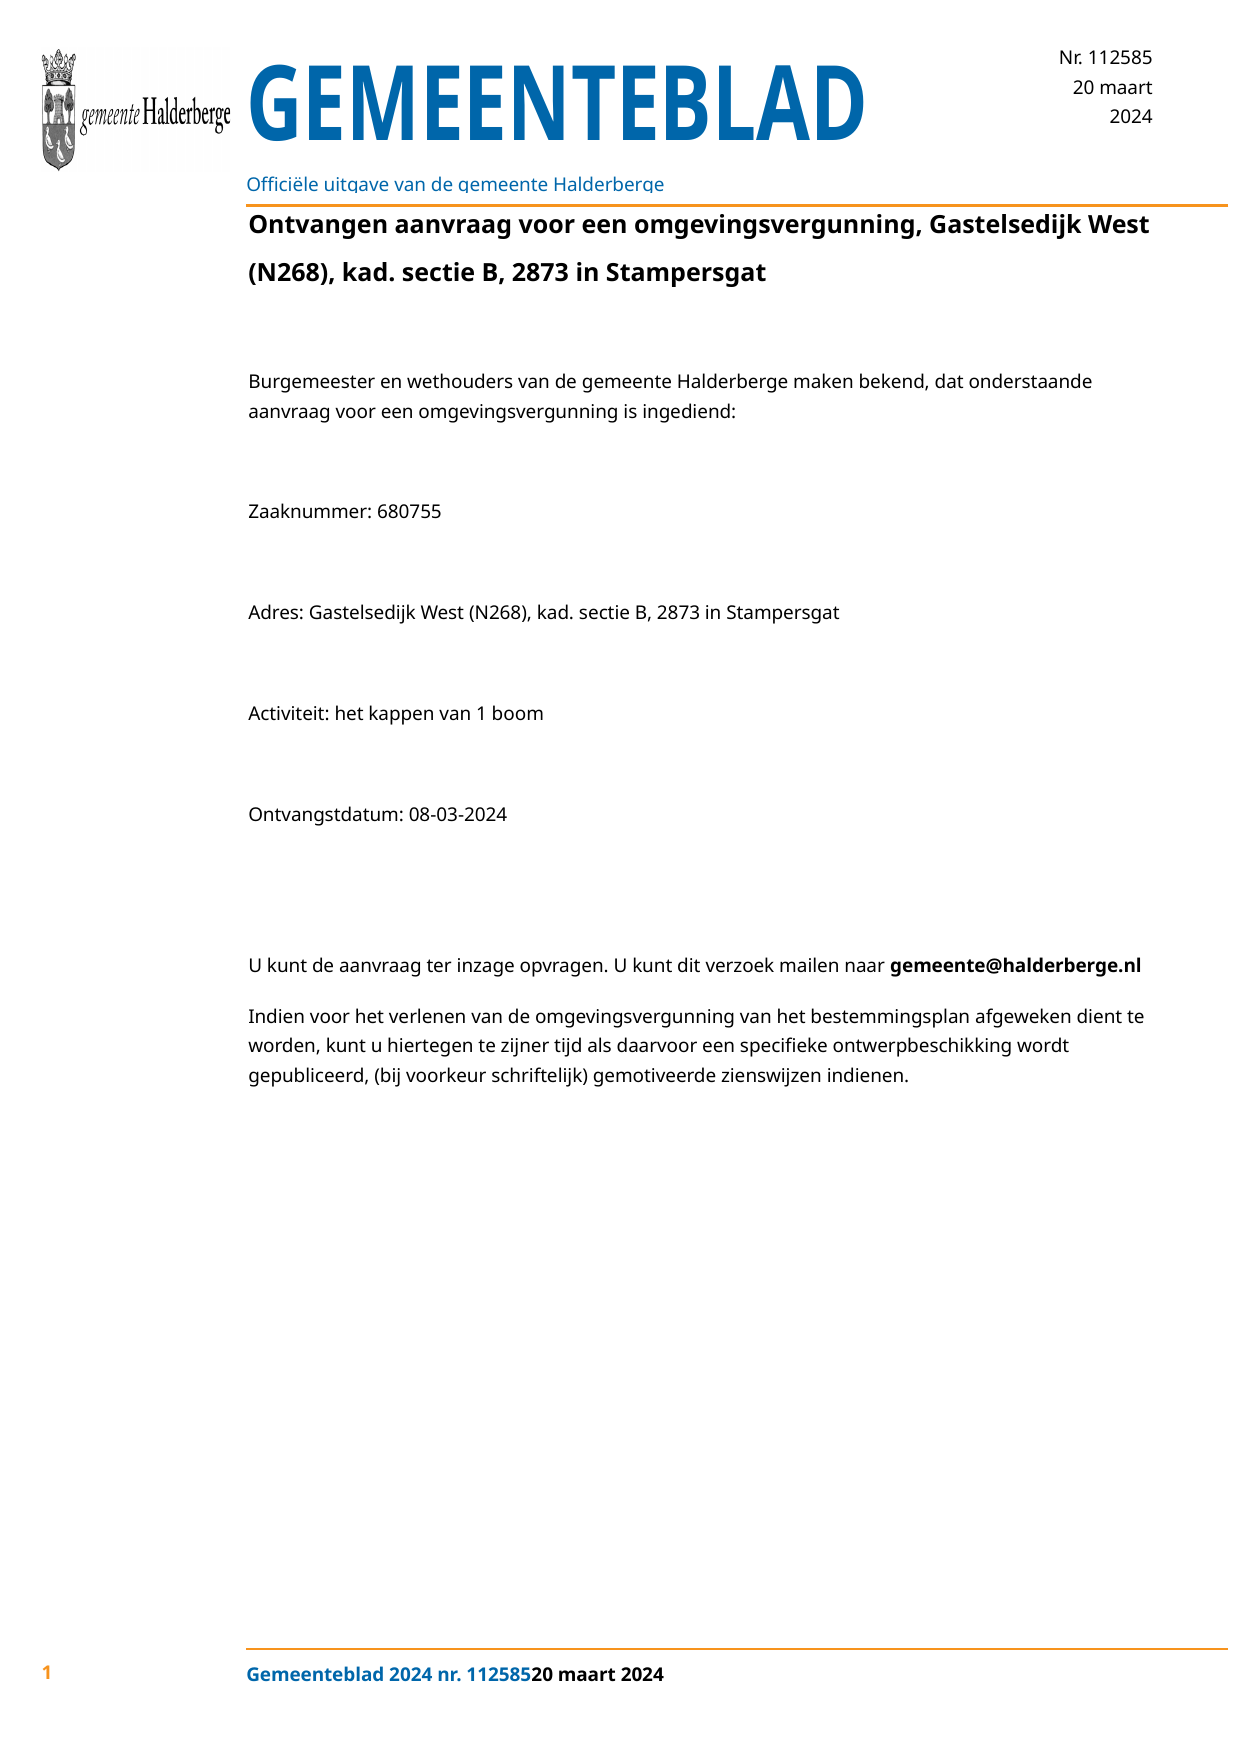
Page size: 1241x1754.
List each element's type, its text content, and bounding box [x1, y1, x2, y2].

text Burgemeester en wethouders van de gemeente Halderberge maken bekend, dat onderstaande aanvraag voor een omgevingsvergunning is ingediend: [248, 368, 1152, 424]
text Indien voor het verlenen van de omgevingsvergunning van het bestemmingsplan afgeweken dient te worden, kunt u hiertegen te zijner tijd als daarvoor een specifieke ontwerpbeschikking wordt gepubliceerd, (bij voorkeur schriftelijk) gemotiveerde zienswijzen indienen. [248, 1003, 1152, 1088]
picture [41, 47, 231, 172]
text Activiteit: het kappen van 1 boom [248, 700, 1152, 726]
text Zaaknummer: 680755 [248, 499, 1152, 524]
text Ontvangstdatum: 08-03-2024 [248, 801, 1152, 827]
text Adres: Gastelsedijk West (N268), kad. sectie B, 2873 in Stampersgat [248, 599, 1152, 625]
text Ontvangen aanvraag voor een omgevingsvergunning, Gastelsedijk West (N268), kad. sectie B, 2873 in Stampersgat [248, 207, 1152, 288]
text U kunt de aanvraag ter inzage opvragen. U kunt dit verzoek mailen naar gemeente@halderberge.nl [248, 952, 1152, 978]
